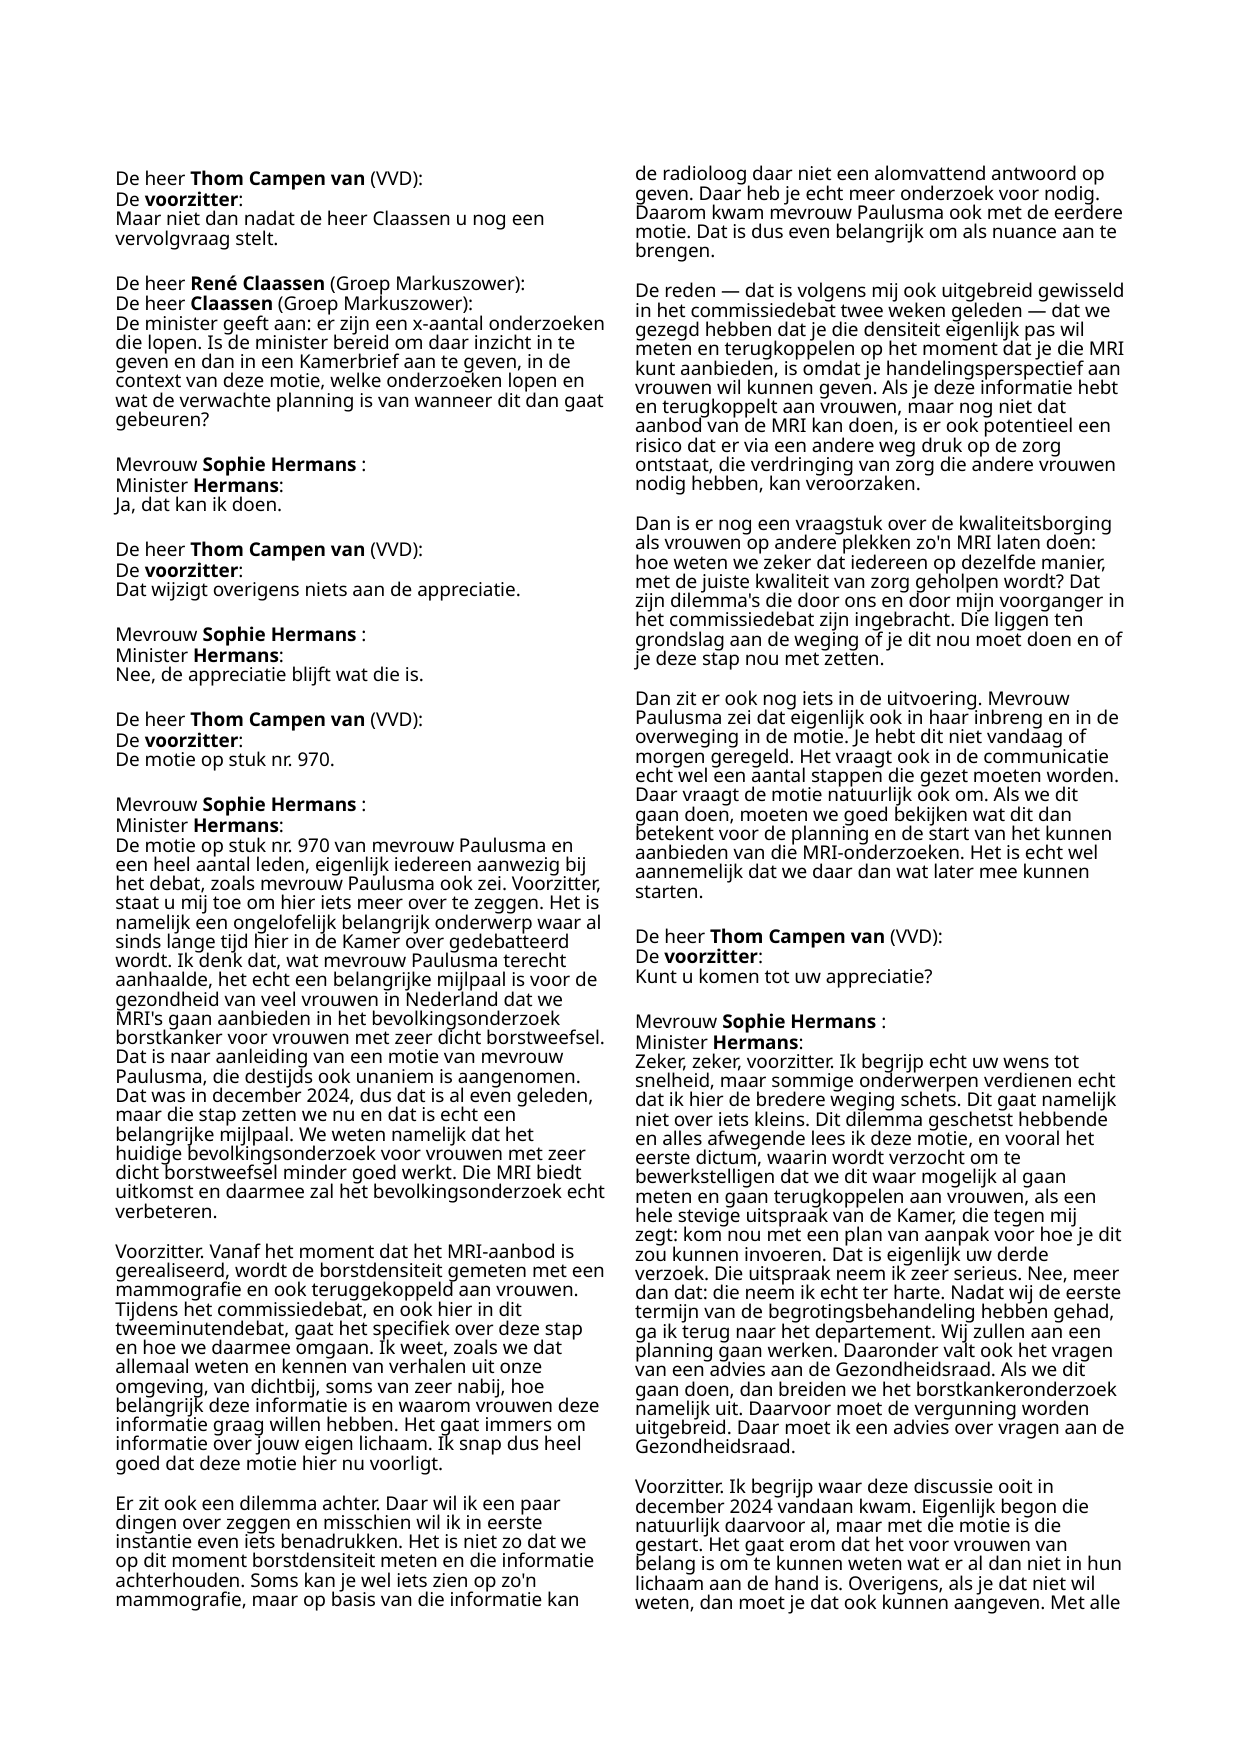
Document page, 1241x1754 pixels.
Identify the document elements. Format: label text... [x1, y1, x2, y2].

text Dan is er nog een vraagstuk over de kwaliteitsborging als vrouwen op andere plekken zo'n MRI laten doen: hoe weten we zeker dat iedereen op dezelfde manier, met de juiste kwaliteit van zorg geholpen wordt? Dat zijn dilemma's die door ons en door mijn voorganger in het commissiedebat zijn ingebracht. Die liggen ten grondslag aan de weging of je dit nou moet doen en of je deze stap nou met zetten. [635, 515, 1125, 669]
text Mevrouw Sophie Hermans : [115, 792, 605, 817]
text De motie op stuk nr. 970. [115, 751, 605, 771]
text Dan zit er ook nog iets in de uitvoering. Mevrouw Paulusma zei dat eigenlijk ook in haar inbreng en in de overweging in de motie. Je hebt dit niet vandaag of morgen geregeld. Het vraagt ook in de communicatie echt wel een aantal stappen die gezet moeten worden. Daar vraagt de motie natuurlijk ook om. Als we dit gaan doen, moeten we goed bekijken wat dit dan betekent voor de planning en de start van het kunnen aanbieden van die MRI-onderzoeken. Het is echt wel aannemelijk dat we daar dan wat later mee kunnen starten. [635, 690, 1125, 902]
text Dat wijzigt overigens niets aan de appreciatie. [115, 581, 605, 601]
text Minister Hermans: [115, 817, 605, 837]
text De heer Thom Campen van (VVD): [115, 165, 605, 191]
text De voorzitter: [115, 732, 605, 751]
text De reden — dat is volgens mij ook uitgebreid gewisseld in het commissiedebat twee weken geleden — dat we gezegd hebben dat je die densiteit eigenlijk pas wil meten en terugkoppelen op het moment dat je die MRI kunt aanbieden, is omdat je handelingsperspectief aan vrouwen wil kunnen geven. Als je deze informatie hebt en terugkoppelt aan vrouwen, maar nog niet dat aanbod van de MRI kan doen, is er ook potentieel een risico dat er via een andere weg druk op de zorg ontstaat, die verdringing van zorg die andere vrouwen nodig hebben, kan veroorzaken. [635, 282, 1125, 494]
text Ja, dat kan ik doen. [115, 496, 605, 515]
text Nee, de appreciatie blijft wat die is. [115, 666, 605, 686]
text Minister Hermans: [635, 1034, 1125, 1053]
text De heer Thom Campen van (VVD): [635, 923, 1125, 948]
text De heer Claassen (Groep Markuszower): [115, 295, 605, 315]
text De heer René Claassen (Groep Markuszower): [115, 270, 605, 295]
text Mevrouw Sophie Hermans : [115, 451, 605, 477]
text Mevrouw Sophie Hermans : [115, 621, 605, 647]
text De heer Thom Campen van (VVD): [115, 706, 605, 732]
text Voorzitter. Vanaf het moment dat het MRI-aanbod is gerealiseerd, wordt de borstdensiteit gemeten met een mammografie en ook teruggekoppeld aan vrouwen. Tijdens het commissiedebat, en ook hier in dit tweeminutendebat, gaat het specifiek over deze stap en hoe we daarmee omgaan. Ik weet, zoals we dat allemaal weten en kennen van verhalen uit onze omgeving, van dichtbij, soms van zeer nabij, hoe belangrijk deze informatie is en waarom vrouwen deze informatie graag willen hebben. Het gaat immers om informatie over jouw eigen lichaam. Ik snap dus heel goed dat deze motie hier nu voorligt. [115, 1243, 605, 1474]
text Minister Hermans: [115, 647, 605, 666]
text Kunt u komen tot uw appreciatie? [635, 968, 1125, 987]
text Maar niet dan nadat de heer Claassen u nog een vervolgvraag stelt. [115, 210, 605, 249]
text Voorzitter. Ik begrijp waar deze discussie ooit in december 2024 vandaan kwam. Eigenlijk begon die natuurlijk daarvoor al, maar met die motie is die gestart. Het gaat erom dat het voor vrouwen van belang is om te kunnen weten wat er al dan niet in hun lichaam aan de hand is. Overigens, als je dat niet wil weten, dan moet je dat ook kunnen aangeven. Met alle [635, 1478, 1125, 1613]
text Mevrouw Sophie Hermans : [635, 1008, 1125, 1034]
text De voorzitter: [635, 948, 1125, 968]
text Minister Hermans: [115, 477, 605, 496]
text de radioloog daar niet een alomvattend antwoord op geven. Daar heb je echt meer onderzoek voor nodig. Daarom kwam mevrouw Paulusma ook met de eerdere motie. Dat is dus even belangrijk om als nuance aan te brengen. [635, 165, 1125, 262]
text Er zit ook een dilemma achter. Daar wil ik een paar dingen over zeggen en misschien wil ik in eerste instantie even iets benadrukken. Het is niet zo dat we op dit moment borstdensiteit meten en die informatie achterhouden. Soms kan je wel iets zien op zo'n mammografie, maar op basis van die informatie kan [115, 1495, 605, 1610]
text De voorzitter: [115, 191, 605, 210]
text De heer Thom Campen van (VVD): [115, 536, 605, 562]
text De voorzitter: [115, 562, 605, 581]
text De minister geeft aan: er zijn een x-aantal onderzoeken die lopen. Is de minister bereid om daar inzicht in te geven en dan in een Kamerbrief aan te geven, in de context van deze motie, welke onderzoeken lopen en wat de verwachte planning is van wanneer dit dan gaat gebeuren? [115, 315, 605, 430]
text De motie op stuk nr. 970 van mevrouw Paulusma en een heel aantal leden, eigenlijk iedereen aanwezig bij het debat, zoals mevrouw Paulusma ook zei. Voorzitter, staat u mij toe om hier iets meer over te zeggen. Het is namelijk een ongelofelijk belangrijk onderwerp waar al sinds lange tijd hier in de Kamer over gedebatteerd wordt. Ik denk dat, wat mevrouw Paulusma terecht aanhaalde, het echt een belangrijke mijlpaal is voor de gezondheid van veel vrouwen in Nederland dat we MRI's gaan aanbieden in het bevolkingsonderzoek borstkanker voor vrouwen met zeer dicht borstweefsel. Dat is naar aanleiding van een motie van mevrouw Paulusma, die destijds ook unaniem is aangenomen. Dat was in december 2024, dus dat is al even geleden, maar die stap zetten we nu en dat is echt een belangrijke mijlpaal. We weten namelijk dat het huidige bevolkingsonderzoek voor vrouwen met zeer dicht borstweefsel minder goed werkt. Die MRI biedt uitkomst en daarmee zal het bevolkingsonderzoek echt verbeteren. [115, 837, 605, 1222]
text Zeker, zeker, voorzitter. Ik begrijp echt uw wens tot snelheid, maar sommige onderwerpen verdienen echt dat ik hier de bredere weging schets. Dit gaat namelijk niet over iets kleins. Dit dilemma geschetst hebbende en alles afwegende lees ik deze motie, en vooral het eerste dictum, waarin wordt verzocht om te bewerkstelligen dat we dit waar mogelijk al gaan meten en gaan terugkoppelen aan vrouwen, als een hele stevige uitspraak van de Kamer, die tegen mij zegt: kom nou met een plan van aanpak voor hoe je dit zou kunnen invoeren. Dat is eigenlijk uw derde verzoek. Die uitspraak neem ik zeer serieus. Nee, meer dan dat: die neem ik echt ter harte. Nadat wij de eerste termijn van de begrotingsbehandeling hebben gehad, ga ik terug naar het departement. Wij zullen aan een planning gaan werken. Daaronder valt ook het vragen van een advies aan de Gezondheidsraad. Als we dit gaan doen, dan breiden we het borstkankeronderzoek namelijk uit. Daarvoor moet de vergunning worden uitgebreid. Daar moet ik een advies over vragen aan de Gezondheidsraad. [635, 1053, 1125, 1458]
